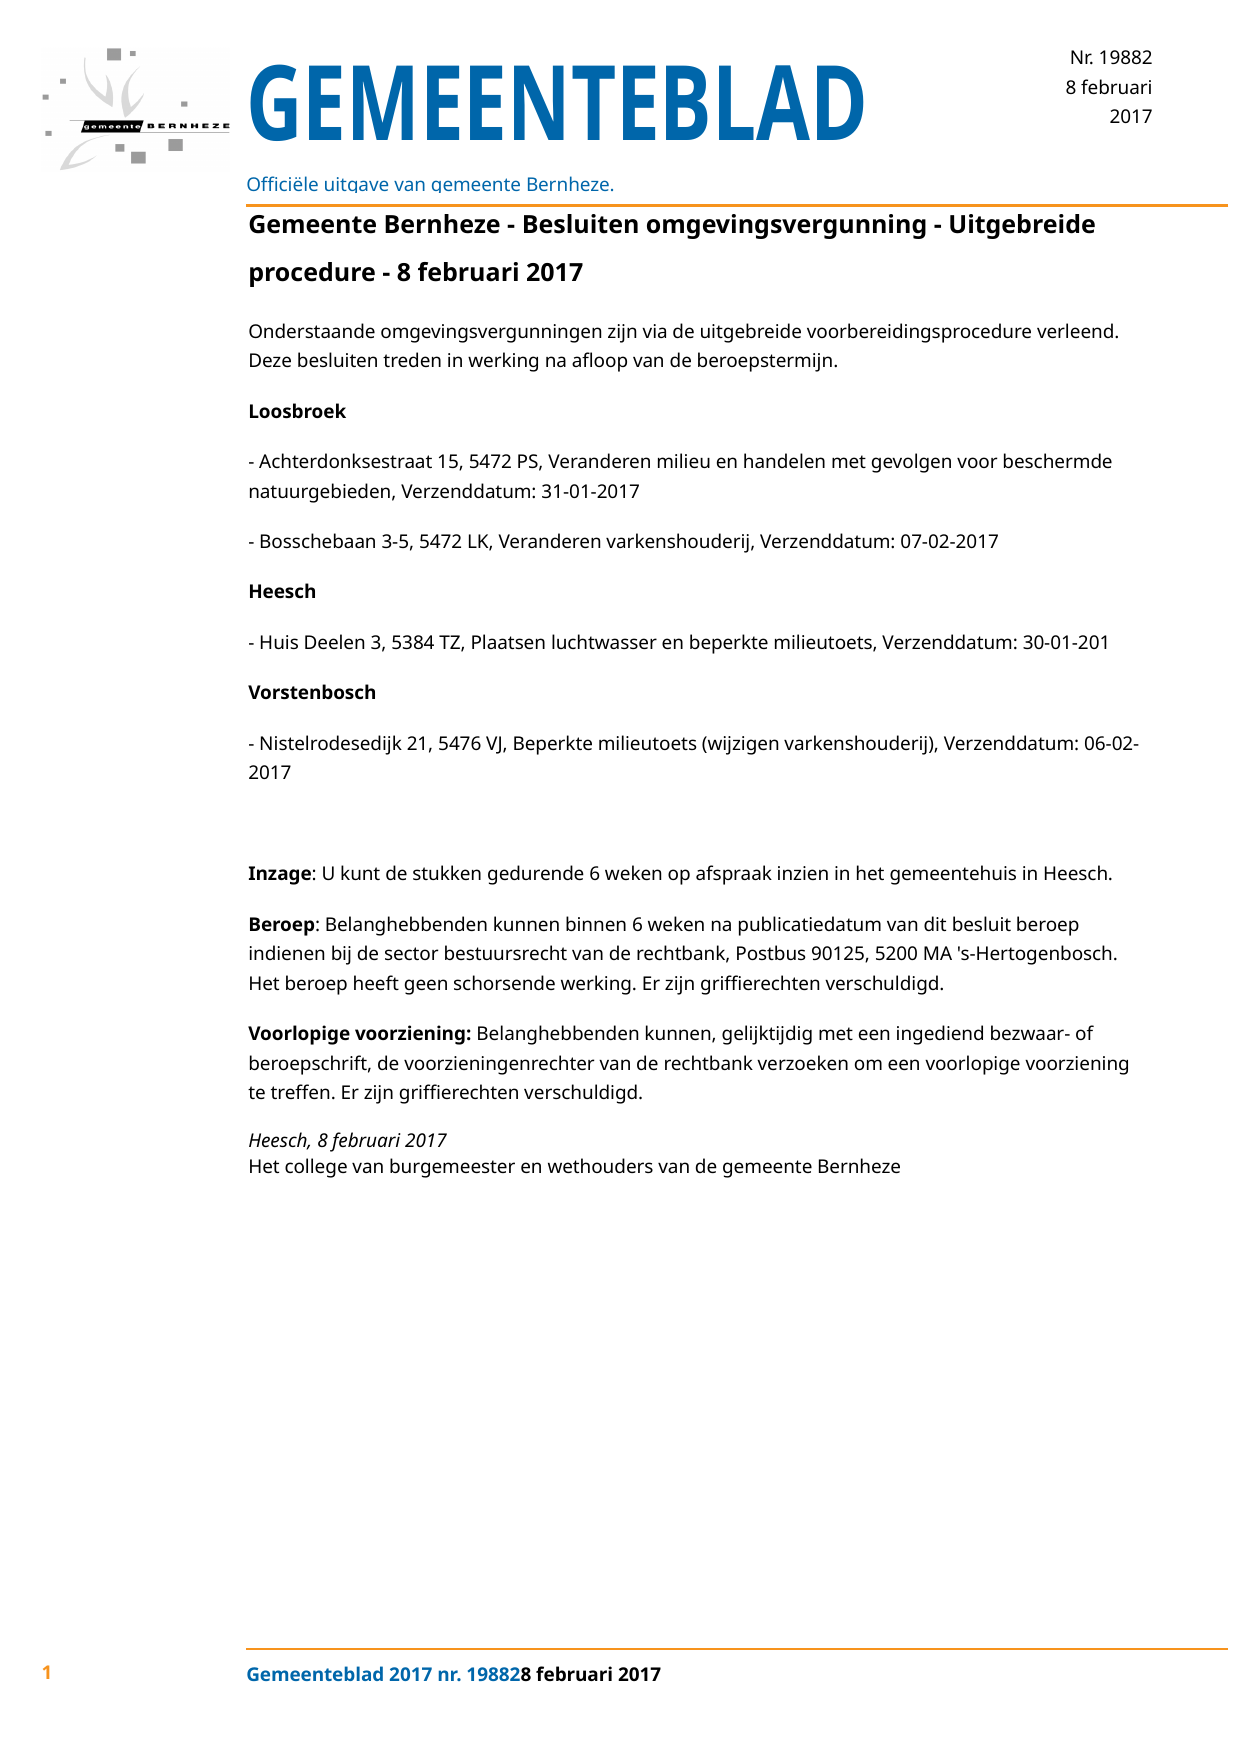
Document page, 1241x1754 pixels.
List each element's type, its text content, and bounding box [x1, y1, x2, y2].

text Heesch [248, 579, 1152, 604]
text Onderstaande omgevingsvergunningen zijn via de uitgebreide voorbereidingsprocedure verleend. Deze besluiten treden in werking na afloop van de beroepstermijn. [248, 318, 1152, 373]
text Beroep: Belanghebbenden kunnen binnen 6 weken na publicatiedatum van dit besluit beroep indienen bij de sector bestuursrecht van de rechtbank, Postbus 90125, 5200 MA 's-Hertogenbosch. Het beroep heeft geen schorsende werking. Er zijn griffierechten verschuldigd. [248, 911, 1152, 996]
text - Nistelrodesedijk 21, 5476 VJ, Beperkte milieutoets (wijzigen varkenshouderij), Verzenddatum: 06-02-2017 [248, 730, 1152, 785]
text Vorstenbosch [248, 679, 1152, 705]
text Inzage: U kunt de stukken gedurende 6 weken op afspraak inzien in het gemeentehuis in Heesch. [248, 860, 1152, 886]
text Het college van burgemeester en wethouders van de gemeente Bernheze [248, 1153, 1152, 1179]
text Loosbroek [248, 398, 1152, 424]
text Heesch, 8 februari 2017 [248, 1127, 1152, 1153]
text - Achterdonksestraat 15, 5472 PS, Veranderen milieu en handelen met gevolgen voor beschermde natuurgebieden, Verzenddatum: 31-01-2017 [248, 448, 1152, 504]
picture [41, 47, 231, 172]
text - Bosschebaan 3-5, 5472 LK, Veranderen varkenshouderij, Verzenddatum: 07-02-2017 [248, 528, 1152, 554]
text - Huis Deelen 3, 5384 TZ, Plaatsen luchtwasser en beperkte milieutoets, Verzenddatum: 30-01-201 [248, 629, 1152, 655]
text Gemeente Bernheze - Besluiten omgevingsvergunning - Uitgebreide procedure - 8 februari 2017 [248, 207, 1152, 288]
text Voorlopige voorziening: Belanghebbenden kunnen, gelijktijdig met een ingediend bezwaar- of beroepschrift, de voorzieningenrechter van de rechtbank verzoeken om een voorlopige voorziening te treffen. Er zijn griffierechten verschuldigd. [248, 1020, 1152, 1105]
